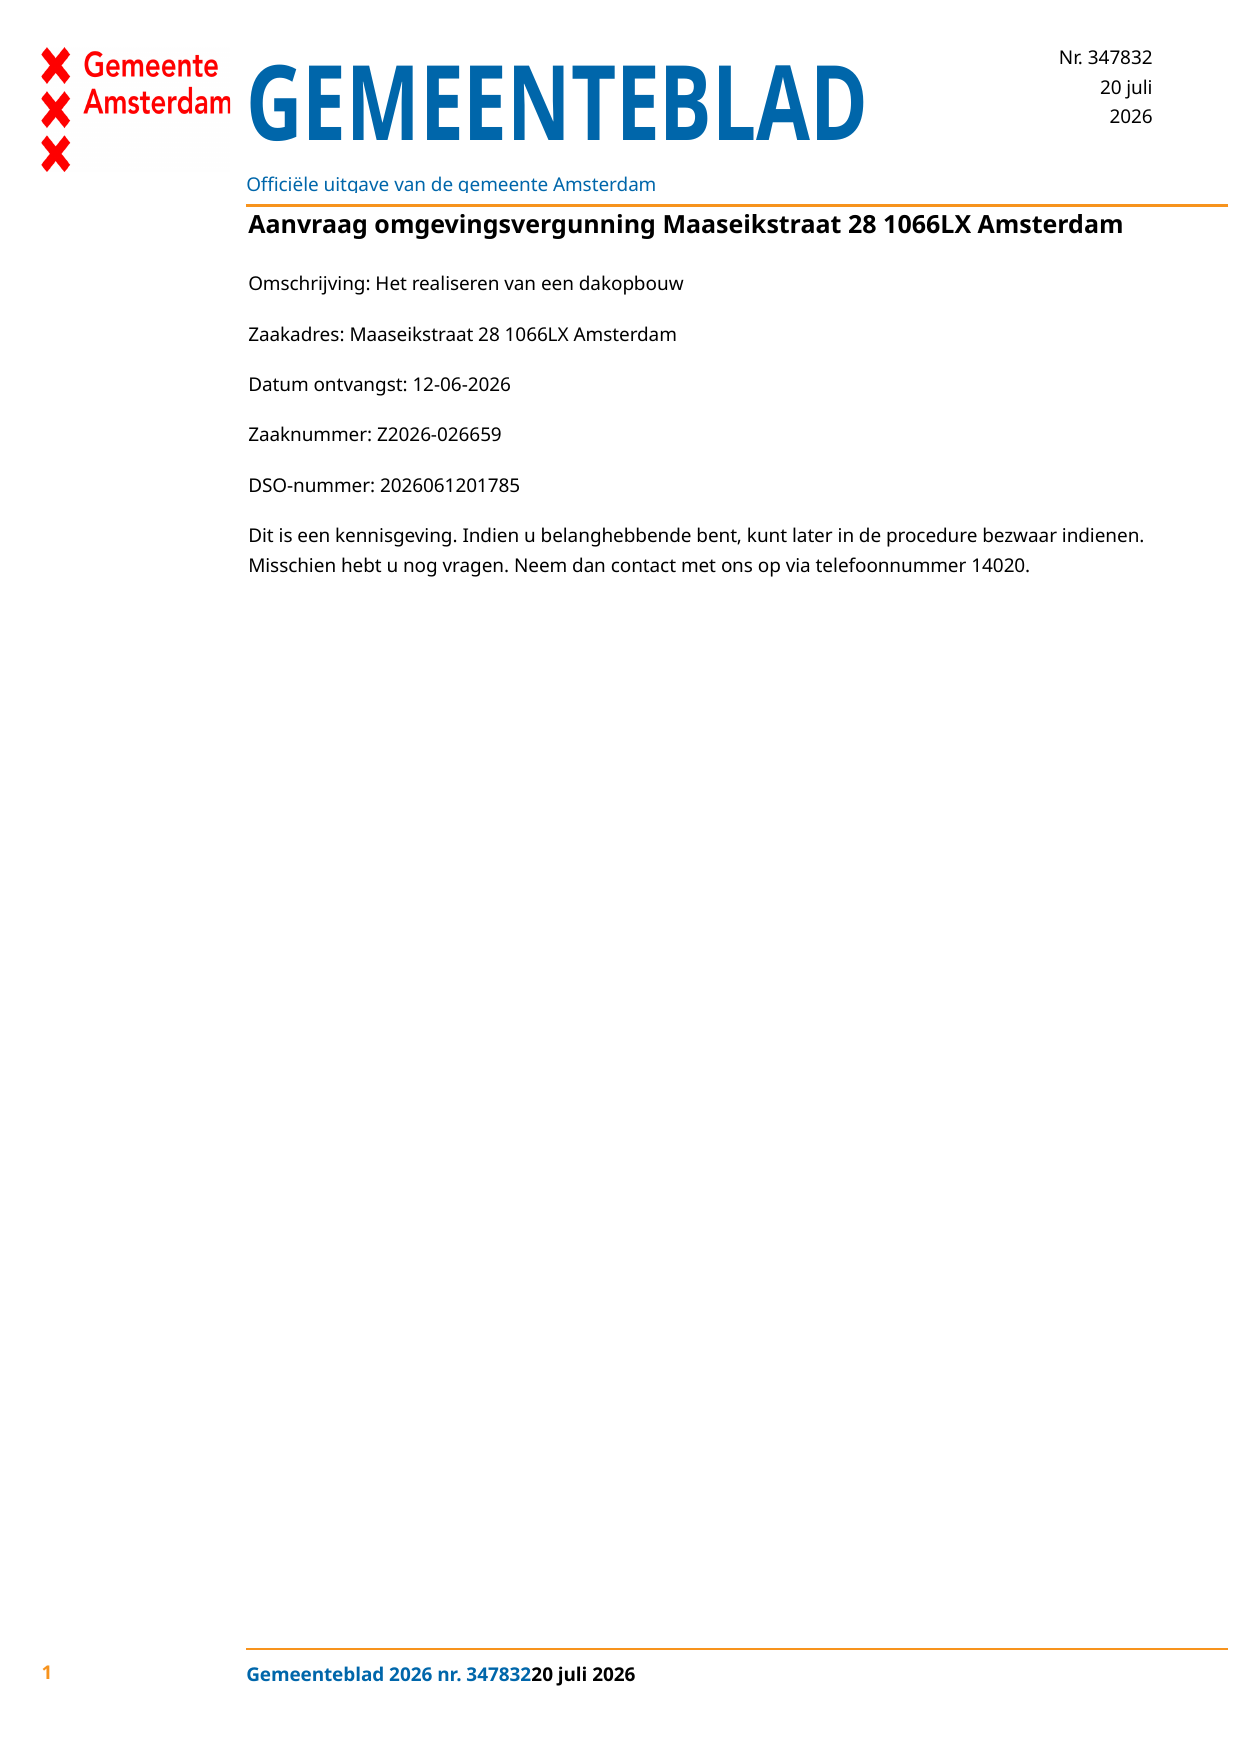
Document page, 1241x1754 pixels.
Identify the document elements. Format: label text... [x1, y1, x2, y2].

text Omschrijving: Het realiseren van een dakopbouw [248, 270, 1152, 296]
text Dit is een kennisgeving. Indien u belanghebbende bent, kunt later in de procedure bezwaar indienen. Misschien hebt u nog vragen. Neem dan contact met ons op via telefoonnummer 14020. [248, 522, 1152, 578]
picture [41, 47, 231, 172]
text Datum ontvangst: 12-06-2026 [248, 371, 1152, 397]
text Zaakadres: Maaseikstraat 28 1066LX Amsterdam [248, 321, 1152, 346]
text Zaaknummer: Z2026-026659 [248, 422, 1152, 447]
text Aanvraag omgevingsvergunning Maaseikstraat 28 1066LX Amsterdam [248, 207, 1152, 241]
text DSO-nummer: 2026061201785 [248, 472, 1152, 498]
